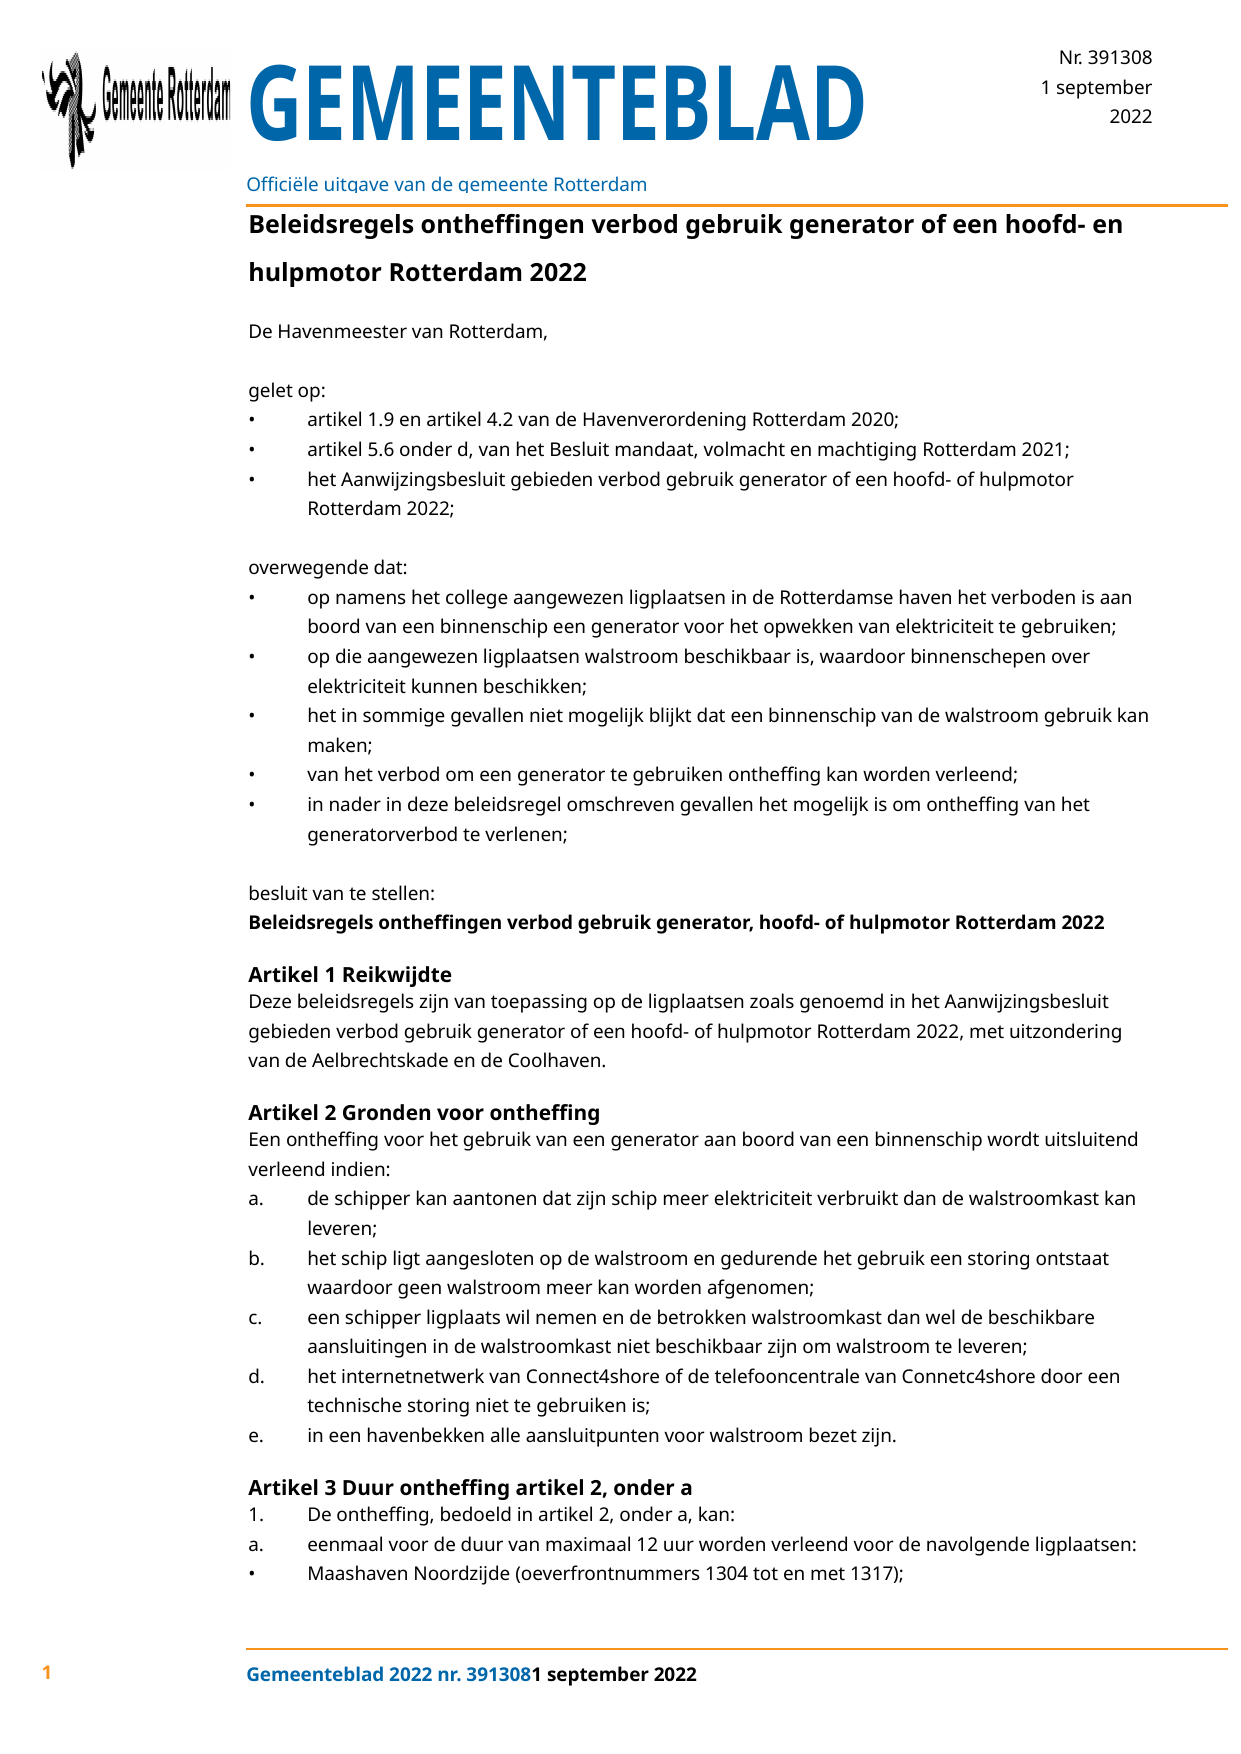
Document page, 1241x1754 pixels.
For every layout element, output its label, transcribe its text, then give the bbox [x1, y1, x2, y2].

list een schipper ligplaats wil nemen en de betrokken walstroomkast dan wel de beschikbare aansluitingen in de walstroomkast niet beschikbaar zijn om walstroom te leveren; [248, 1304, 1152, 1359]
text De Havenmeester van Rotterdam, [248, 318, 1152, 344]
text Artikel 1 Reikwijdte [248, 960, 1152, 988]
list Maashaven Noordzijde (oeverfrontnummers 1304 tot en met 1317); [248, 1560, 1152, 1586]
list De ontheffing, bedoeld in artikel 2, onder a, kan: [248, 1501, 1152, 1527]
text Beleidsregels ontheffingen verbod gebruik generator, hoofd- of hulpmotor Rotterdam 2022 [248, 909, 1152, 935]
text Artikel 3 Duur ontheffing artikel 2, onder a [248, 1473, 1152, 1501]
list het Aanwijzingsbesluit gebieden verbod gebruik generator of een hoofd- of hulpmotor Rotterdam 2022; [248, 466, 1152, 521]
text Artikel 2 Gronden voor ontheffing [248, 1098, 1152, 1126]
list de schipper kan aantonen dat zijn schip meer elektriciteit verbruikt dan de walstroomkast kan leveren; [248, 1186, 1152, 1241]
text Deze beleidsregels zijn van toepassing op de ligplaatsen zoals genoemd in het Aanwijzingsbesluit gebieden verbod gebruik generator of een hoofd- of hulpmotor Rotterdam 2022, met uitzondering van de Aelbrechtskade en de Coolhaven. [248, 988, 1152, 1073]
list in nader in deze beleidsregel omschreven gevallen het mogelijk is om ontheffing van het generatorverbod te verlenen; [248, 791, 1152, 847]
text Een ontheffing voor het gebruik van een generator aan boord van een binnenschip wordt uitsluitend verleend indien: [248, 1126, 1152, 1182]
list artikel 5.6 onder d, van het Besluit mandaat, volmacht en machtiging Rotterdam 2021; [248, 436, 1152, 462]
list het in sommige gevallen niet mogelijk blijkt dat een binnenschip van de walstroom gebruik kan maken; [248, 702, 1152, 758]
list het schip ligt aangesloten op de walstroom en gedurende het gebruik een storing ontstaat waardoor geen walstroom meer kan worden afgenomen; [248, 1245, 1152, 1300]
list eenmaal voor de duur van maximaal 12 uur worden verleend voor de navolgende ligplaatsen: [248, 1531, 1152, 1556]
text overwegende dat: [248, 554, 1152, 580]
list op die aangewezen ligplaatsen walstroom beschikbaar is, waardoor binnenschepen over elektriciteit kunnen beschikken; [248, 643, 1152, 699]
list in een havenbekken alle aansluitpunten voor walstroom bezet zijn. [248, 1422, 1152, 1448]
list van het verbod om een generator te gebruiken ontheffing kan worden verleend; [248, 762, 1152, 787]
list het internetnetwerk van Connect4shore of de telefooncentrale van Connetc4shore door een technische storing niet te gebruiken is; [248, 1363, 1152, 1418]
picture [41, 47, 231, 172]
text gelet op: [248, 377, 1152, 403]
list op namens het college aangewezen ligplaatsen in de Rotterdamse haven het verboden is aan boord van een binnenschip een generator voor het opwekken van elektriciteit te gebruiken; [248, 584, 1152, 639]
text Beleidsregels ontheffingen verbod gebruik generator of een hoofd- en hulpmotor Rotterdam 2022 [248, 207, 1152, 288]
list artikel 1.9 en artikel 4.2 van de Havenverordening Rotterdam 2020; [248, 407, 1152, 432]
text besluit van te stellen: [248, 880, 1152, 906]
